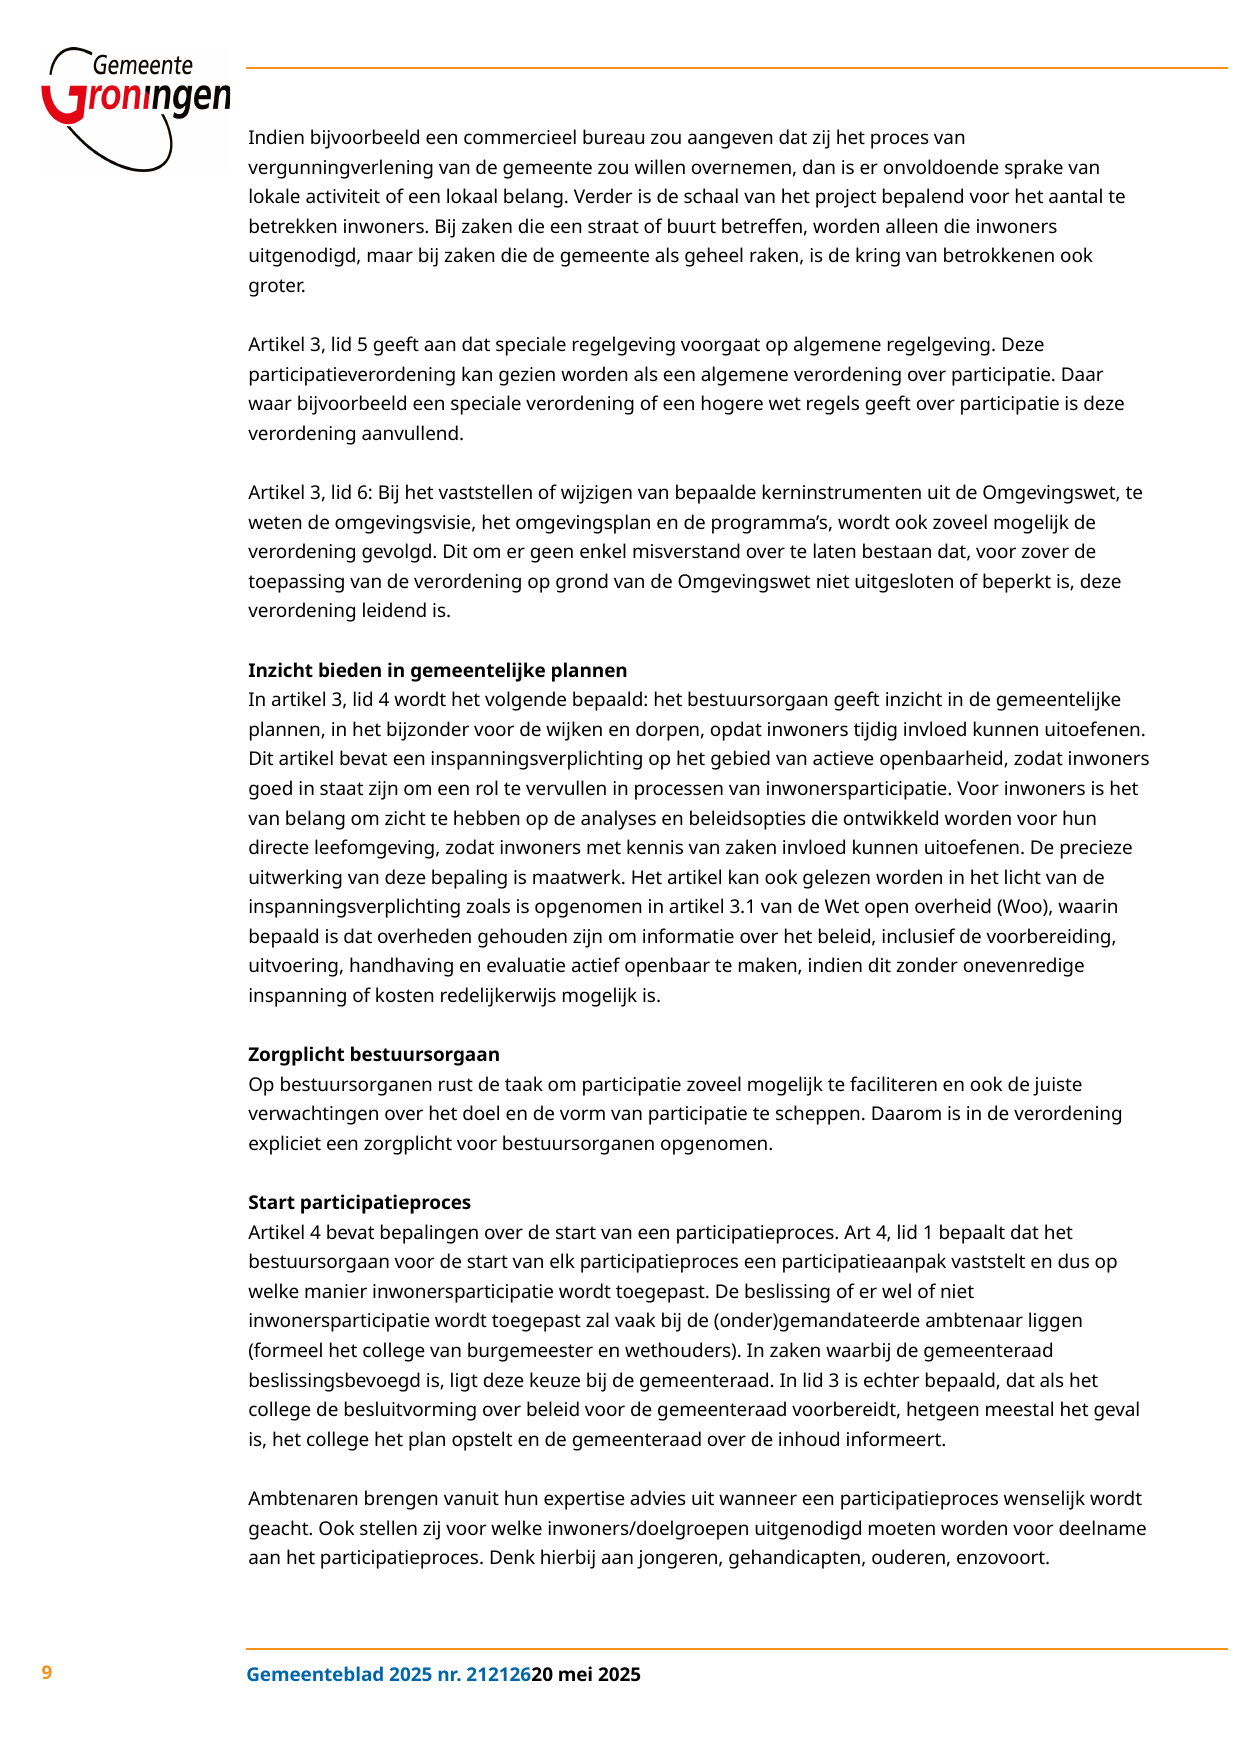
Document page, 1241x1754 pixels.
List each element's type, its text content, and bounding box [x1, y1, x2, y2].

text Ambtenaren brengen vanuit hun expertise advies uit wanneer een participatieproces wenselijk wordt geacht. Ook stellen zij voor welke inwoners/doelgroepen uitgenodigd moeten worden voor deelname aan het participatieproces. Denk hierbij aan jongeren, gehandicapten, ouderen, enzovoort. [248, 1485, 1152, 1570]
text Start participatieproces [248, 1189, 1152, 1215]
picture [41, 47, 231, 172]
text In artikel 3, lid 4 wordt het volgende bepaald: het bestuursorgaan geeft inzicht in de gemeentelijke plannen, in het bijzonder voor de wijken en dorpen, opdat inwoners tijdig invloed kunnen uitoefenen. Dit artikel bevat een inspanningsverplichting op het gebied van actieve openbaarheid, zodat inwoners goed in staat zijn om een rol te vervullen in processen van inwonersparticipatie. Voor inwoners is het van belang om zicht te hebben op de analyses en beleidsopties die ontwikkeld worden voor hun directe leefomgeving, zodat inwoners met kennis van zaken invloed kunnen uitoefenen. De precieze uitwerking van deze bepaling is maatwerk. Het artikel kan ook gelezen worden in het licht van de inspanningsverplichting zoals is opgenomen in artikel 3.1 van de Wet open overheid (Woo), waarin bepaald is dat overheden gehouden zijn om informatie over het beleid, inclusief de voorbereiding, uitvoering, handhaving en evaluatie actief openbaar te maken, indien dit zonder onevenredige inspanning of kosten redelijkerwijs mogelijk is. [248, 686, 1152, 1008]
text Artikel 4 bevat bepalingen over de start van een participatieproces. Art 4, lid 1 bepaalt dat het bestuursorgaan voor de start van elk participatieproces een participatieaanpak vaststelt en dus op welke manier inwonersparticipatie wordt toegepast. De beslissing of er wel of niet inwonersparticipatie wordt toegepast zal vaak bij de (onder)gemandateerde ambtenaar liggen (formeel het college van burgemeester en wethouders). In zaken waarbij de gemeenteraad beslissingsbevoegd is, ligt deze keuze bij de gemeenteraad. In lid 3 is echter bepaald, dat als het college de besluitvorming over beleid voor de gemeenteraad voorbereidt, hetgeen meestal het geval is, het college het plan opstelt en de gemeenteraad over de inhoud informeert. [248, 1219, 1152, 1452]
text Indien bijvoorbeeld een commercieel bureau zou aangeven dat zij het proces van vergunningverlening van de gemeente zou willen overnemen, dan is er onvoldoende sprake van lokale activiteit of een lokaal belang. Verder is de schaal van het project bepalend voor het aantal te betrekken inwoners. Bij zaken die een straat of buurt betreffen, worden alleen die inwoners uitgenodigd, maar bij zaken die de gemeente als geheel raken, is de kring van betrokkenen ook groter. [248, 124, 1152, 298]
text Zorgplicht bestuursorgaan [248, 1041, 1152, 1067]
text Op bestuursorganen rust de taak om participatie zoveel mogelijk te faciliteren en ook de juiste verwachtingen over het doel en de vorm van participatie te scheppen. Daarom is in de verordening expliciet een zorgplicht voor bestuursorganen opgenomen. [248, 1071, 1152, 1156]
text Artikel 3, lid 6: Bij het vaststellen of wijzigen van bepaalde kerninstrumenten uit de Omgevingswet, te weten de omgevingsvisie, het omgevingsplan en de programma’s, wordt ook zoveel mogelijk de verordening gevolgd. Dit om er geen enkel misverstand over te laten bestaan dat, voor zover de toepassing van de verordening op grond van de Omgevingswet niet uitgesloten of beperkt is, deze verordening leidend is. [248, 479, 1152, 623]
text Inzicht bieden in gemeentelijke plannen [248, 657, 1152, 683]
text Artikel 3, lid 5 geeft aan dat speciale regelgeving voorgaat op algemene regelgeving. Deze participatieverordening kan gezien worden als een algemene verordening over participatie. Daar waar bijvoorbeeld een speciale verordening of een hogere wet regels geeft over participatie is deze verordening aanvullend. [248, 331, 1152, 446]
